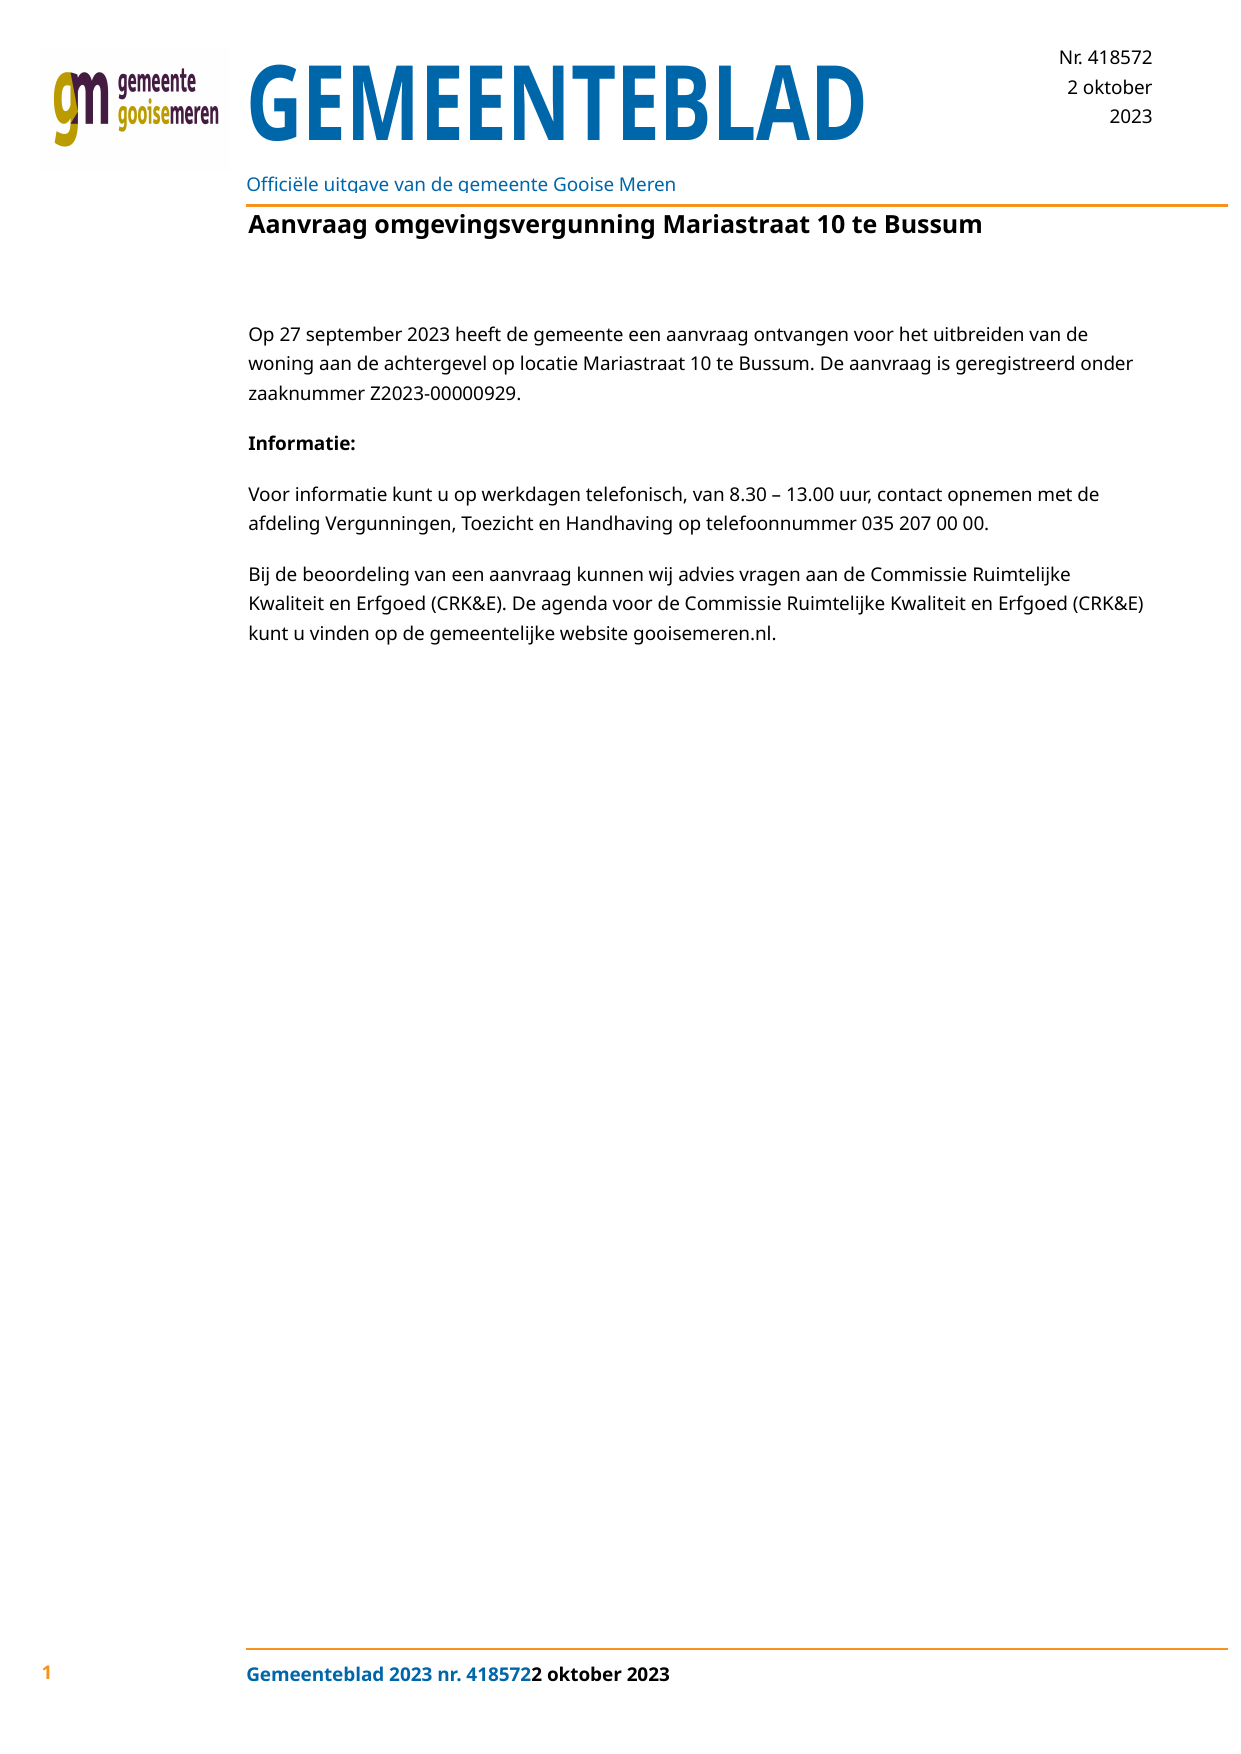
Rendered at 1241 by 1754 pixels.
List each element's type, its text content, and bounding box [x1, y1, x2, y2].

text Aanvraag omgevingsvergunning Mariastraat 10 te Bussum [248, 207, 1152, 241]
picture [41, 47, 231, 172]
text Bij de beoordeling van een aanvraag kunnen wij advies vragen aan de Commissie Ruimtelijke Kwaliteit en Erfgoed (CRK&E). De agenda voor de Commissie Ruimtelijke Kwaliteit en Erfgoed (CRK&E) kunt u vinden op de gemeentelijke website gooisemeren.nl. [248, 561, 1152, 646]
text Voor informatie kunt u op werkdagen telefonisch, van 8.30 – 13.00 uur, contact opnemen met de afdeling Vergunningen, Toezicht en Handhaving op telefoonnummer 035 207 00 00. [248, 481, 1152, 536]
text Op 27 september 2023 heeft de gemeente een aanvraag ontvangen voor het uitbreiden van de woning aan de achtergevel op locatie Mariastraat 10 te Bussum. De aanvraag is geregistreerd onder zaaknummer Z2023-00000929. [248, 321, 1152, 406]
text Informatie: [248, 430, 1152, 456]
